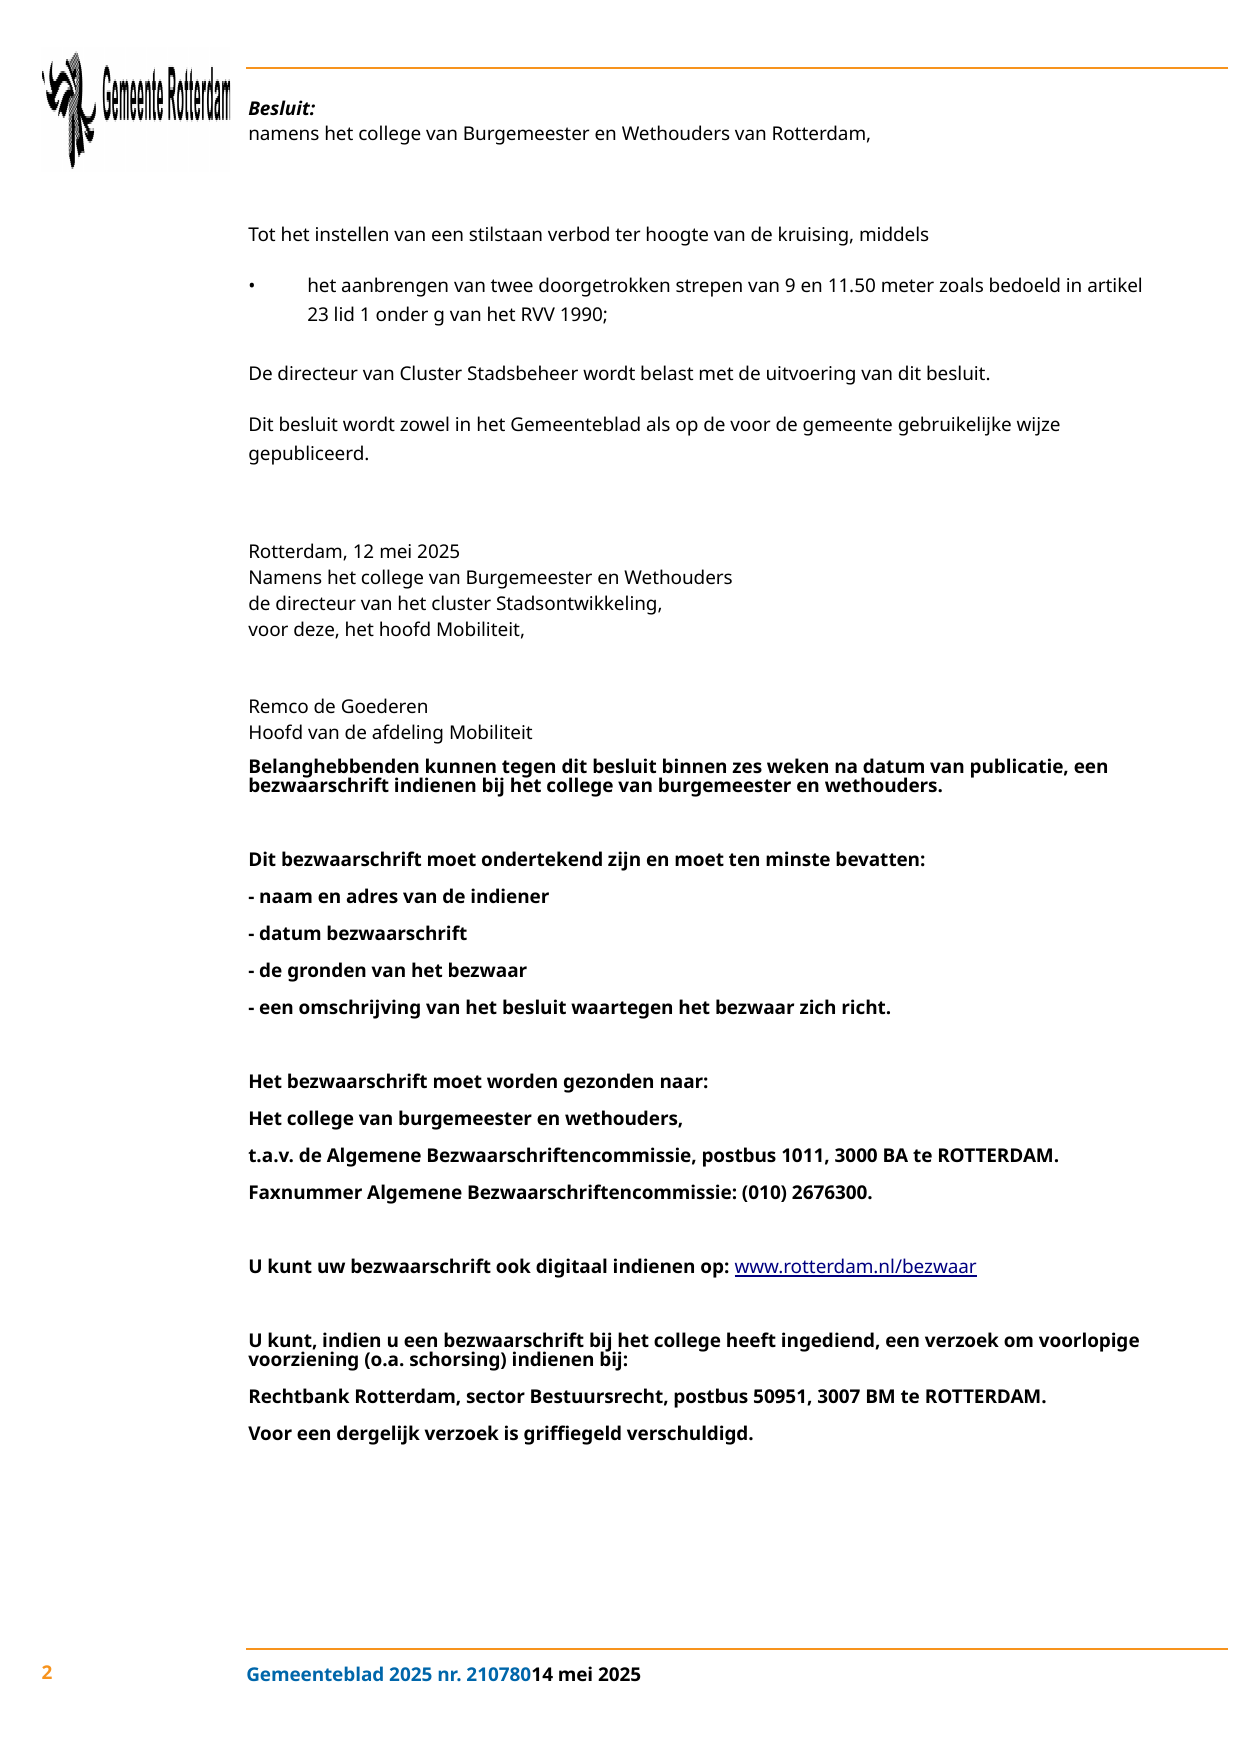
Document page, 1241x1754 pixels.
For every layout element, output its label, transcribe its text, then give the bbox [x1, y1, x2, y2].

text Belanghebbenden kunnen tegen dit besluit binnen zes weken na datum van publicatie, een bezwaarschrift indienen bij het college van burgemeester en wethouders. [248, 758, 1152, 797]
text - naam en adres van de indiener [248, 888, 1152, 908]
text Dit bezwaarschrift moet ondertekend zijn en moet ten minste bevatten: [248, 851, 1152, 871]
text de directeur van het cluster Stadsontwikkeling, [248, 590, 1152, 616]
text Dit besluit wordt zowel in het Gemeenteblad als op de voor de gemeente gebruikelijke wijze gepubliceerd. [248, 411, 1152, 466]
text Rotterdam, 12 mei 2025 [248, 539, 1152, 564]
text - een omschrijving van het besluit waartegen het bezwaar zich richt. [248, 999, 1152, 1019]
text Hoofd van de afdeling Mobiliteit [248, 719, 1152, 744]
picture [41, 47, 231, 172]
text namens het college van Burgemeester en Wethouders van Rotterdam, [248, 121, 1152, 146]
text U kunt uw bezwaarschrift ook digitaal indienen op: www.rotterdam.nl/bezwaar [248, 1258, 1152, 1277]
list het aanbrengen van twee doorgetrokken strepen van 9 en 11.50 meter zoals bedoeld in artikel 23 lid 1 onder g van het RVV 1990; [248, 272, 1152, 327]
text Het bezwaarschrift moet worden gezonden naar: [248, 1073, 1152, 1093]
text Besluit: [248, 95, 1152, 121]
text Tot het instellen van een stilstaan verbod ter hoogte van de kruising, middels [248, 221, 1152, 247]
text U kunt, indien u een bezwaarschrift bij het college heeft ingediend, een verzoek om voorlopige voorziening (o.a. schorsing) indienen bij: [248, 1332, 1152, 1371]
text De directeur van Cluster Stadsbeheer wordt belast met de uitvoering van dit besluit. [248, 361, 1152, 386]
text Rechtbank Rotterdam, sector Bestuursrecht, postbus 50951, 3007 BM te ROTTERDAM. [248, 1388, 1152, 1408]
text - datum bezwaarschrift [248, 925, 1152, 945]
text t.a.v. de Algemene Bezwaarschriftencommissie, postbus 1011, 3000 BA te ROTTERDAM. [248, 1147, 1152, 1167]
text Het college van burgemeester en wethouders, [248, 1110, 1152, 1129]
text - de gronden van het bezwaar [248, 962, 1152, 982]
text voor deze, het hoofd Mobiliteit, [248, 616, 1152, 642]
text Voor een dergelijk verzoek is griffiegeld verschuldigd. [248, 1425, 1152, 1445]
text Namens het college van Burgemeester en Wethouders [248, 564, 1152, 590]
text Faxnummer Algemene Bezwaarschriftencommissie: (010) 2676300. [248, 1184, 1152, 1203]
text Remco de Goederen [248, 693, 1152, 719]
